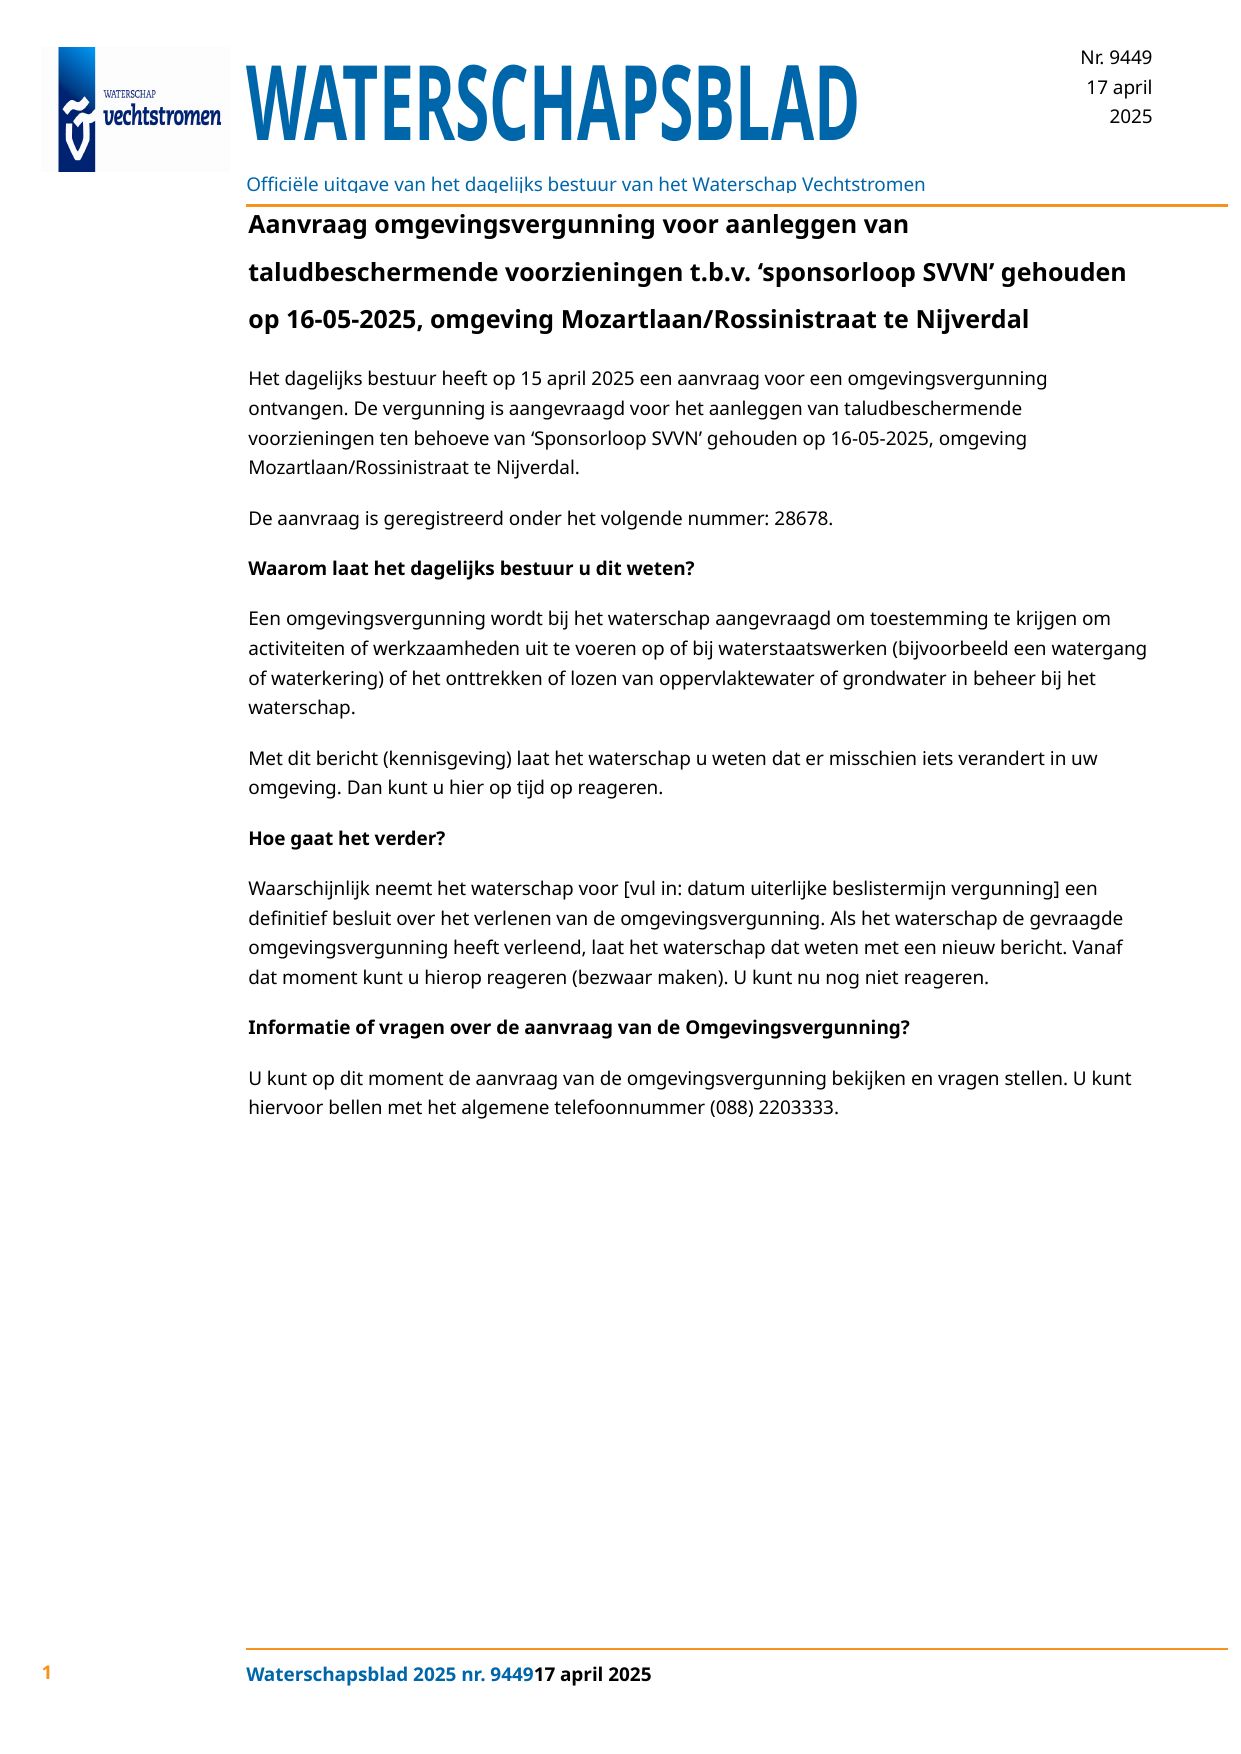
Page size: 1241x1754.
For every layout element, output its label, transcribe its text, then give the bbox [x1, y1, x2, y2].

text Met dit bericht (kennisgeving) laat het waterschap u weten dat er misschien iets verandert in uw omgeving. Dan kunt u hier op tijd op reageren. [248, 745, 1152, 800]
text Aanvraag omgevingsvergunning voor aanleggen van taludbeschermende voorzieningen t.b.v. ‘sponsorloop SVVN’ gehouden op 16-05-2025, omgeving Mozartlaan/Rossinistraat te Nijverdal [248, 207, 1152, 336]
text Een omgevingsvergunning wordt bij het waterschap aangevraagd om toestemming te krijgen om activiteiten of werkzaamheden uit te voeren op of bij waterstaatswerken (bijvoorbeeld een watergang of waterkering) of het onttrekken of lozen van oppervlaktewater of grondwater in beheer bij het waterschap. [248, 606, 1152, 720]
picture [41, 47, 231, 172]
text De aanvraag is geregistreerd onder het volgende nummer: 28678. [248, 505, 1152, 530]
text Informatie of vragen over de aanvraag van de Omgevingsvergunning? [248, 1014, 1152, 1040]
text Hoe gaat het verder? [248, 825, 1152, 850]
text Het dagelijks bestuur heeft op 15 april 2025 een aanvraag voor een omgevingsvergunning ontvangen. De vergunning is aangevraagd voor het aanleggen van taludbeschermende voorzieningen ten behoeve van ‘Sponsorloop SVVN’ gehouden op 16-05-2025, omgeving Mozartlaan/Rossinistraat te Nijverdal. [248, 366, 1152, 480]
text Waarom laat het dagelijks bestuur u dit weten? [248, 555, 1152, 581]
text U kunt op dit moment de aanvraag van de omgevingsvergunning bekijken en vragen stellen. U kunt hiervoor bellen met het algemene telefoonnummer (088) 2203333. [248, 1065, 1152, 1120]
text Waarschijnlijk neemt het waterschap voor [vul in: datum uiterlijke beslistermijn vergunning] een definitief besluit over het verlenen van de omgevingsvergunning. Als het waterschap de gevraagde omgevingsvergunning heeft verleend, laat het waterschap dat weten met een nieuw bericht. Vanaf dat moment kunt u hierop reageren (bezwaar maken). U kunt nu nog niet reageren. [248, 875, 1152, 989]
